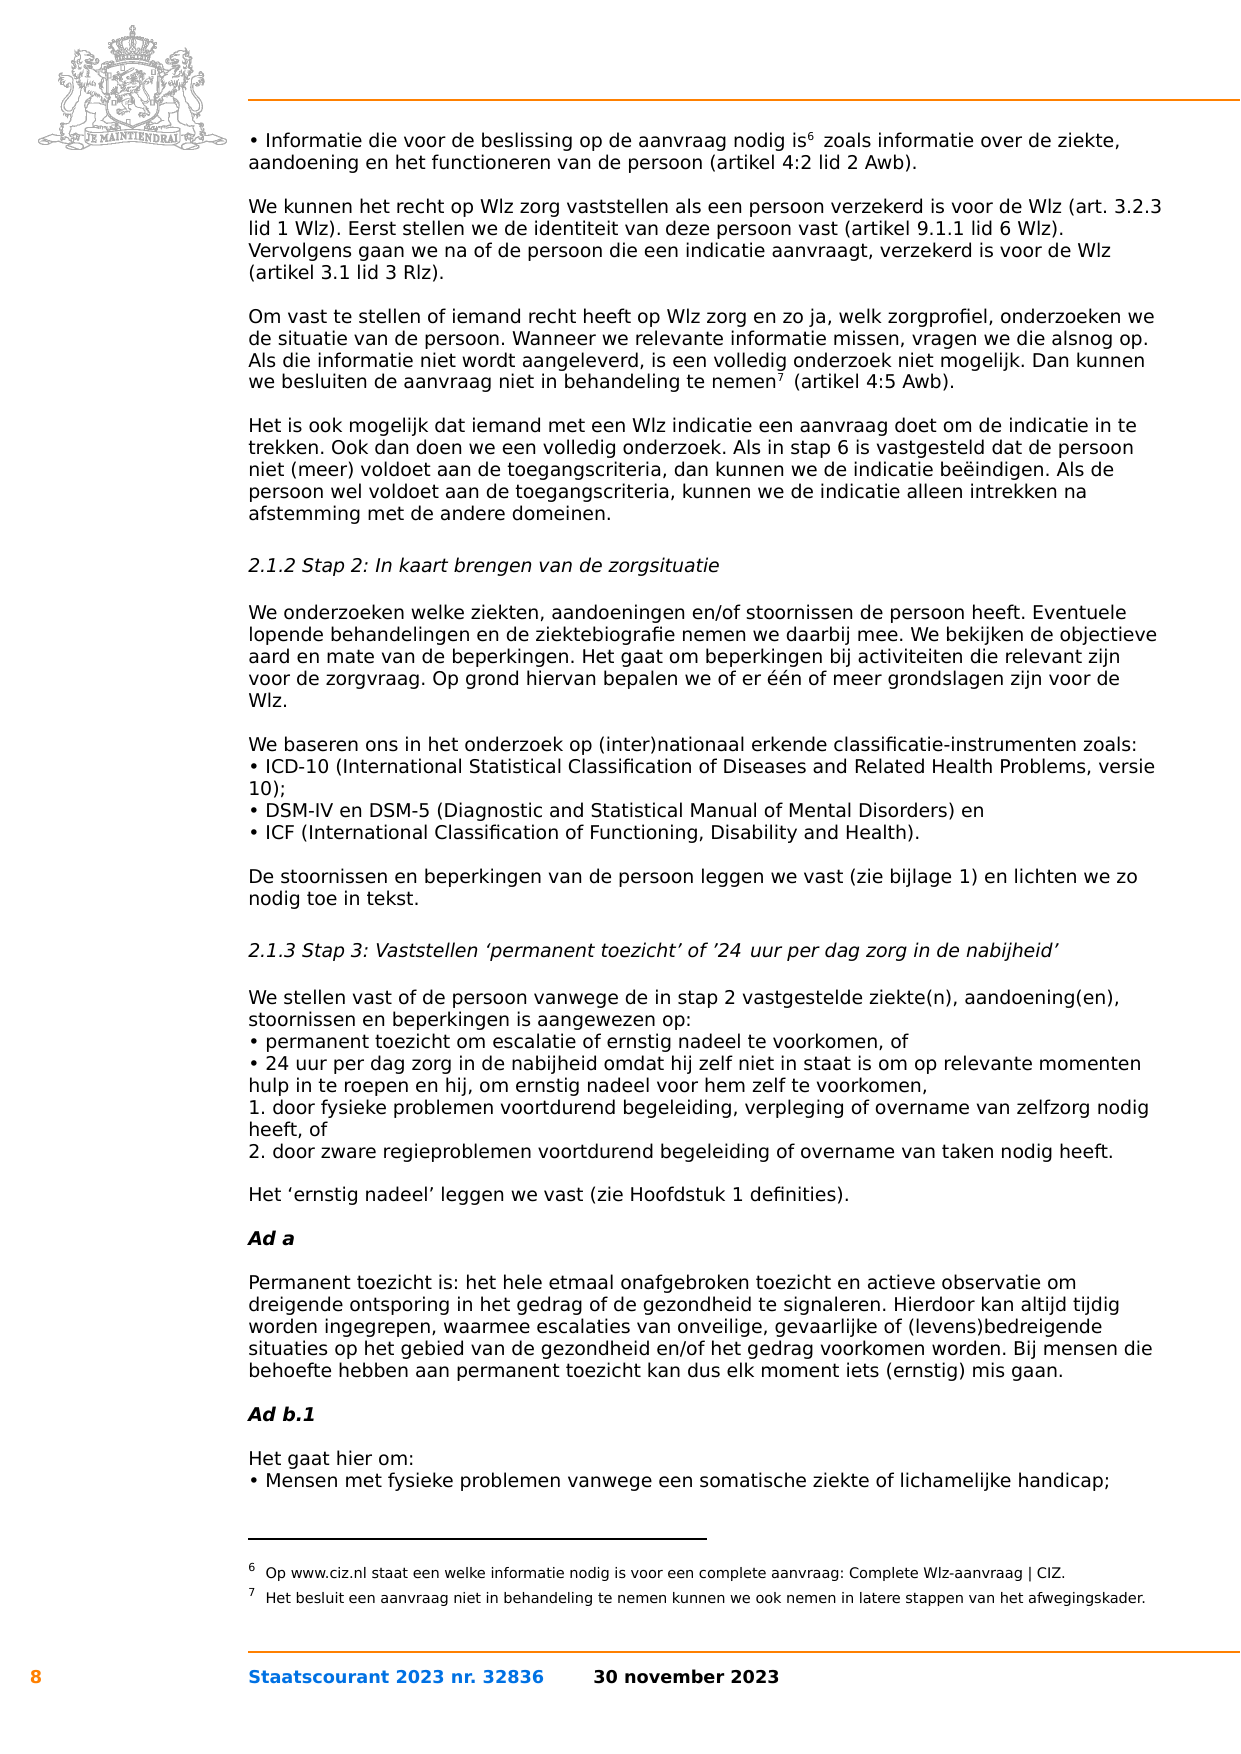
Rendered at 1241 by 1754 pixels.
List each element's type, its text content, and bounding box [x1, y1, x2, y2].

text • 24 uur per dag zorg in de nabijheid omdat hij zelf niet in staat is om op relevante momenten hulp in te roepen en hij, om ernstig nadeel voor hem zelf te voorkomen, [248, 1053, 1163, 1097]
picture [38, 25, 227, 150]
text Het gaat hier om: [248, 1448, 1163, 1470]
subtitle 2.1.2 Stap 2: In kaart brengen van de zorgsituatie [248, 555, 1163, 577]
subtitle Ad a [248, 1228, 1163, 1250]
text Het besluit een aanvraag niet in behandeling te nemen kunnen we ook nemen in latere stappen van het afwegingskader. [248, 1586, 1163, 1608]
text Het is ook mogelijk dat iemand met een Wlz indicatie een aanvraag doet om de indicatie in te trekken. Ook dan doen we een volledig onderzoek. Als in stap 6 is vastgesteld dat de persoon niet (meer) voldoet aan de toegangscriteria, dan kunnen we de indicatie beëindigen. Als de persoon wel voldoet aan de toegangscriteria, kunnen we de indicatie alleen intrekken na afstemming met de andere domeinen. [248, 415, 1163, 525]
text Om vast te stellen of iemand recht heeft op Wlz zorg en zo ja, welk zorgprofiel, onderzoeken we de situatie van de persoon. Wanneer we relevante informatie missen, vragen we die alsnog op. Als die informatie niet wordt aangeleverd, is een volledig onderzoek niet mogelijk. Dan kunnen we besluiten de aanvraag niet in behandeling te nemen (artikel 4:5 Awb). [248, 306, 1163, 393]
text De stoornissen en beperkingen van de persoon leggen we vast (zie bijlage 1) en lichten we zo nodig toe in tekst. [248, 866, 1163, 910]
text We baseren ons in het onderzoek op (inter)nationaal erkende classificatie-instrumenten zoals: [248, 734, 1163, 756]
text • Mensen met fysieke problemen vanwege een somatische ziekte of lichamelijke handicap; [248, 1470, 1163, 1492]
text • DSM-IV en DSM-5 (Diagnostic and Statistical Manual of Mental Disorders) en [248, 800, 1163, 822]
text Op www.ciz.nl staat een welke informatie nodig is voor een complete aanvraag: Complete Wlz-aanvraag | CIZ. [248, 1561, 1163, 1583]
subtitle 2.1.3 Stap 3: Vaststellen ‘permanent toezicht’ of ’24 uur per dag zorg in de nabijheid’ [248, 940, 1163, 962]
text We kunnen het recht op Wlz zorg vaststellen als een persoon verzekerd is voor de Wlz (art. 3.2.3 lid 1 Wlz). Eerst stellen we de identiteit van deze persoon vast (artikel 9.1.1 lid 6 Wlz). Vervolgens gaan we na of de persoon die een indicatie aanvraagt, verzekerd is voor de Wlz (artikel 3.1 lid 3 Rlz). [248, 196, 1163, 284]
text • permanent toezicht om escalatie of ernstig nadeel te voorkomen, of [248, 1031, 1163, 1053]
text We onderzoeken welke ziekten, aandoeningen en/of stoornissen de persoon heeft. Eventuele lopende behandelingen en de ziektebiografie nemen we daarbij mee. We bekijken de objectieve aard en mate van de beperkingen. Het gaat om beperkingen bij activiteiten die relevant zijn voor de zorgvraag. Op grond hiervan bepalen we of er één of meer grondslagen zijn voor de Wlz. [248, 602, 1163, 712]
text • Informatie die voor de beslissing op de aanvraag nodig is zoals informatie over de ziekte, aandoening en het functioneren van de persoon (artikel 4:2 lid 2 Awb). [248, 130, 1163, 174]
text Het ‘ernstig nadeel’ leggen we vast (zie Hoofdstuk 1 definities). [248, 1184, 1163, 1206]
text 2. door zware regieproblemen voortdurend begeleiding of overname van taken nodig heeft. [248, 1141, 1163, 1162]
text We stellen vast of de persoon vanwege de in stap 2 vastgestelde ziekte(n), aandoening(en), stoornissen en beperkingen is aangewezen op: [248, 987, 1163, 1031]
text 1. door fysieke problemen voortdurend begeleiding, verpleging of overname van zelfzorg nodig heeft, of [248, 1097, 1163, 1141]
subtitle Ad b.1 [248, 1404, 1163, 1426]
text • ICF (International Classification of Functioning, Disability and Health). [248, 822, 1163, 844]
text • ICD-10 (International Statistical Classification of Diseases and Related Health Problems, versie 10); [248, 756, 1163, 800]
text Permanent toezicht is: het hele etmaal onafgebroken toezicht en actieve observatie om dreigende ontsporing in het gedrag of de gezondheid te signaleren. Hierdoor kan altijd tijdig worden ingegrepen, waarmee escalaties van onveilige, gevaarlijke of (levens)bedreigende situaties op het gebied van de gezondheid en/of het gedrag voorkomen worden. Bij mensen die behoefte hebben aan permanent toezicht kan dus elk moment iets (ernstig) mis gaan. [248, 1272, 1163, 1382]
